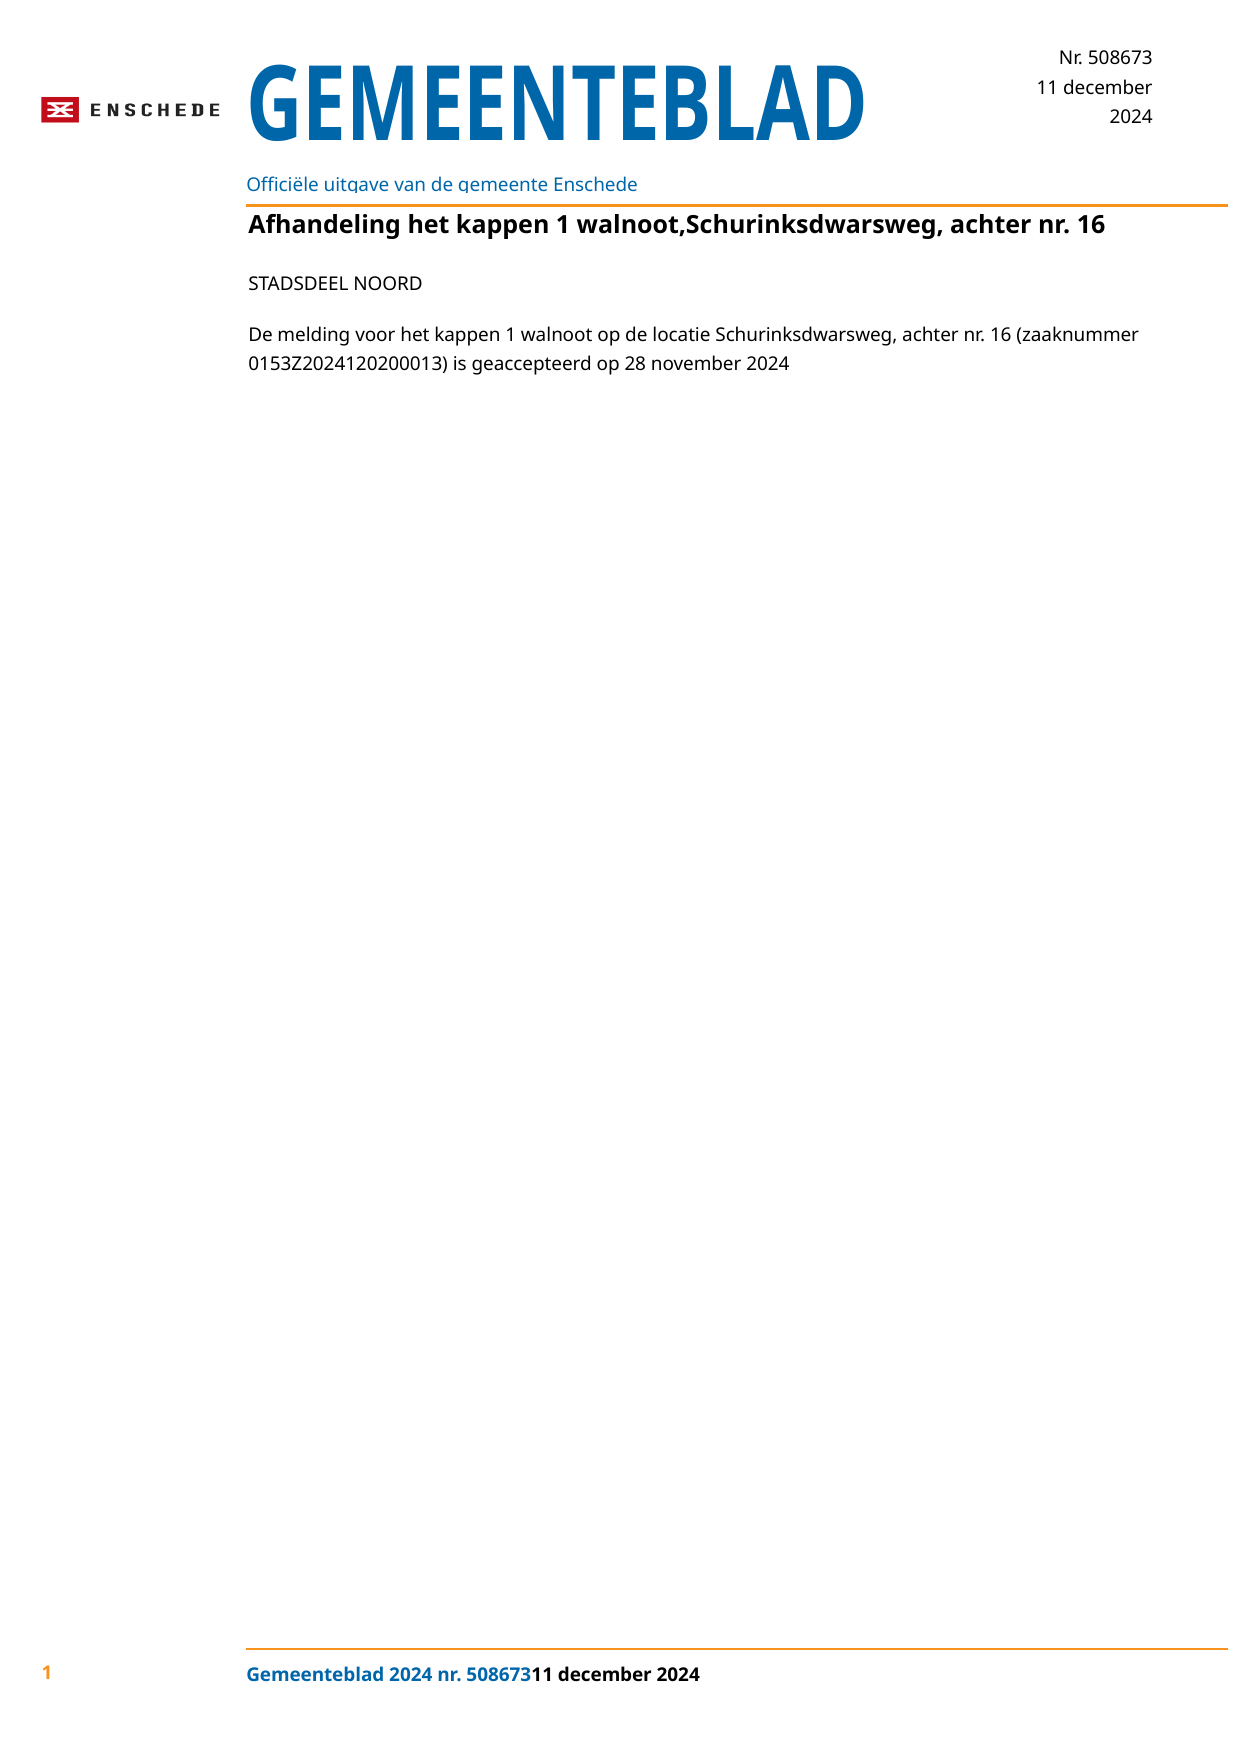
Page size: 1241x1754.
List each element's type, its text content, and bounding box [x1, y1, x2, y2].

text STADSDEEL NOORD [248, 270, 1152, 296]
text Afhandeling het kappen 1 walnoot,Schurinksdwarsweg, achter nr. 16 [248, 207, 1152, 241]
text De melding voor het kappen 1 walnoot op de locatie Schurinksdwarsweg, achter nr. 16 (zaaknummer 0153Z2024120200013) is geaccepteerd op 28 november 2024 [248, 321, 1152, 376]
picture [41, 47, 231, 172]
